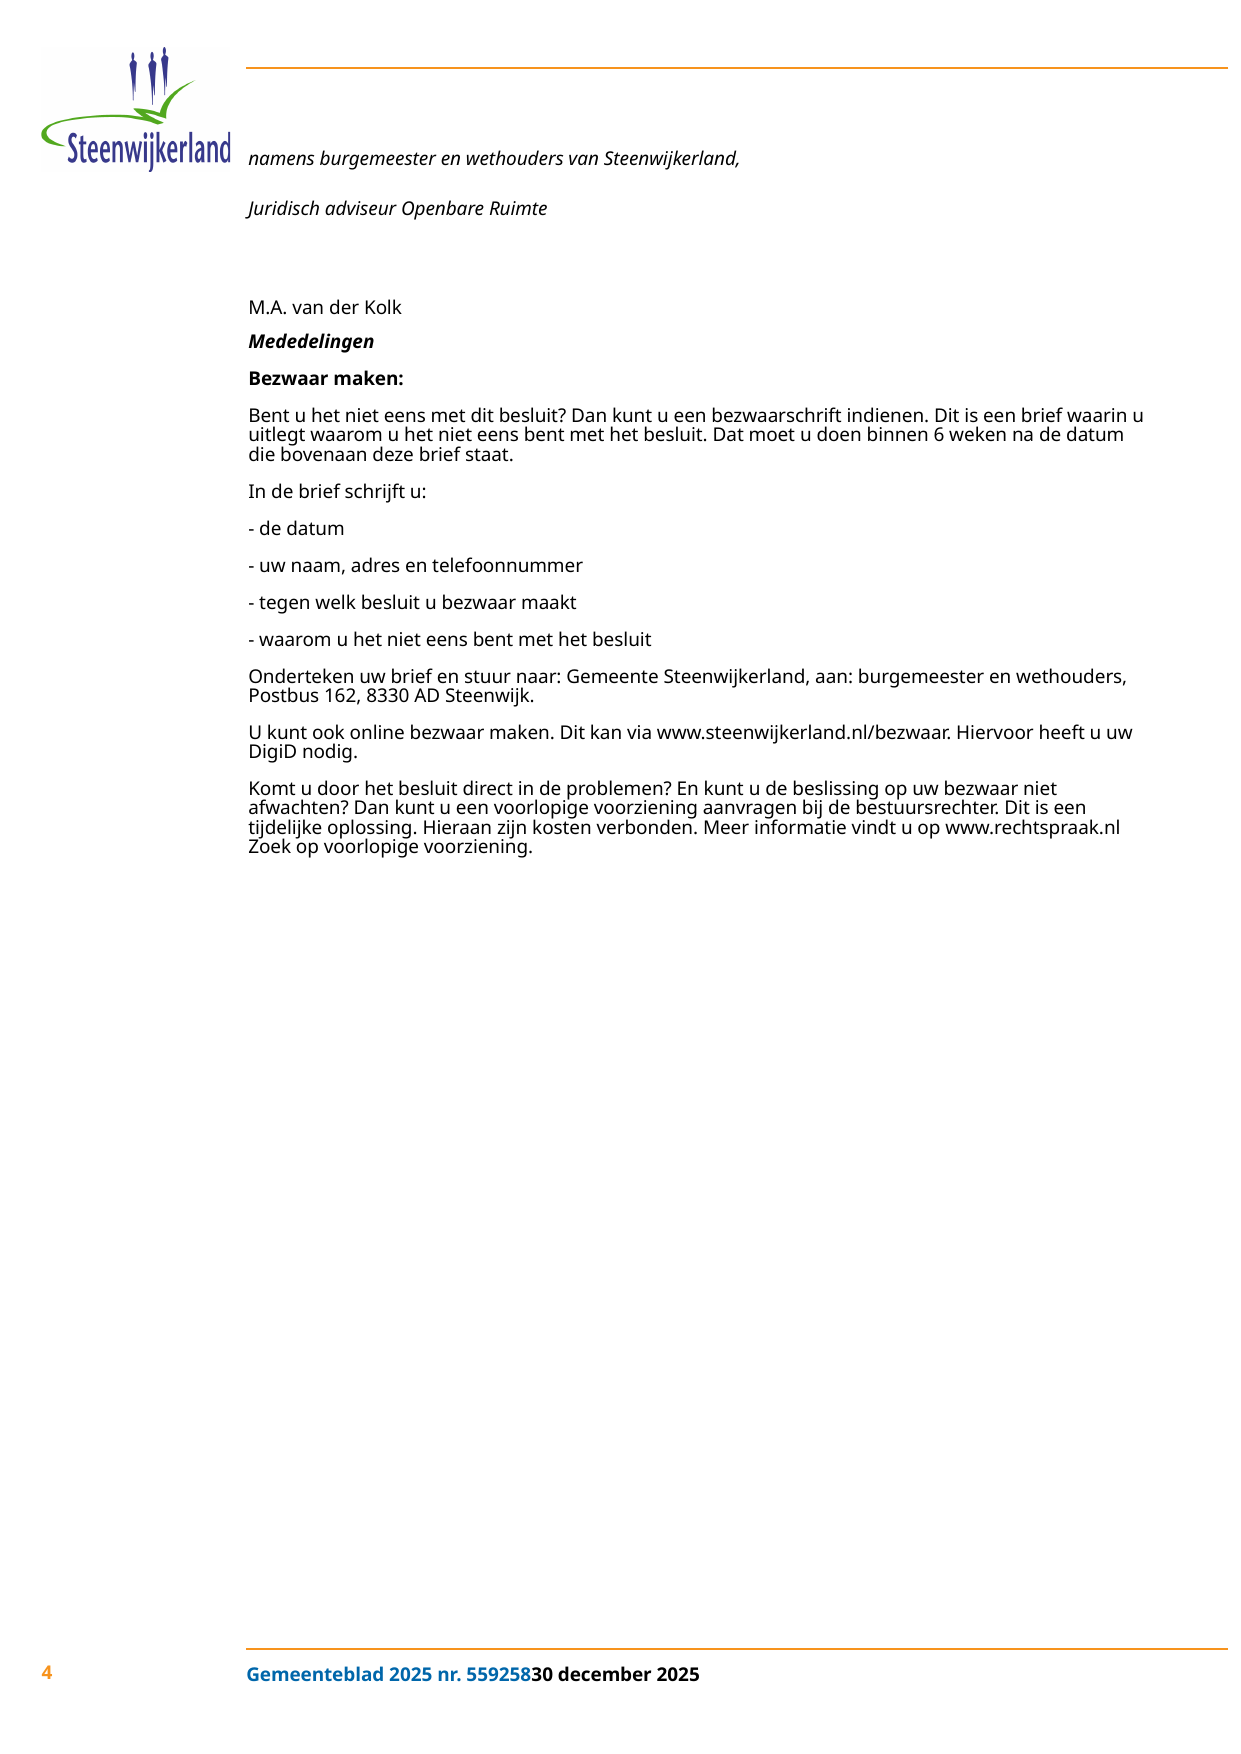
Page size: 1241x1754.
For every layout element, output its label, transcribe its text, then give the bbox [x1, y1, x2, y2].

text Bezwaar maken: [248, 370, 1152, 389]
text Onderteken uw brief en stuur naar: Gemeente Steenwijkerland, aan: burgemeester en wethouders, Postbus 162, 8330 AD Steenwijk. [248, 668, 1152, 706]
text In de brief schrijft u: [248, 483, 1152, 502]
text - tegen welk besluit u bezwaar maakt [248, 594, 1152, 613]
text - de datum [248, 520, 1152, 539]
text Juridisch adviseur Openbare Ruimte [248, 196, 1152, 221]
text Mededelingen [248, 333, 1152, 352]
text namens burgemeester en wethouders van Steenwijkerland, [248, 145, 1152, 171]
text M.A. van der Kolk [248, 294, 1152, 319]
picture [41, 47, 231, 172]
text - waarom u het niet eens bent met het besluit [248, 631, 1152, 650]
text Bent u het niet eens met dit besluit? Dan kunt u een bezwaarschrift indienen. Dit is een brief waarin u uitlegt waarom u het niet eens bent met het besluit. Dat moet u doen binnen 6 weken na de datum die bovenaan deze brief staat. [248, 407, 1152, 465]
text U kunt ook online bezwaar maken. Dit kan via www.steenwijkerland.nl/bezwaar. Hiervoor heeft u uw DigiD nodig. [248, 724, 1152, 762]
text - uw naam, adres en telefoonnummer [248, 557, 1152, 576]
text Komt u door het besluit direct in de problemen? En kunt u de beslissing op uw bezwaar niet afwachten? Dan kunt u een voorlopige voorziening aanvragen bij de bestuursrechter. Dit is een tijdelijke oplossing. Hieraan zijn kosten verbonden. Meer informatie vindt u op www.rechtspraak.nl Zoek op voorlopige voorziening. [248, 780, 1152, 857]
